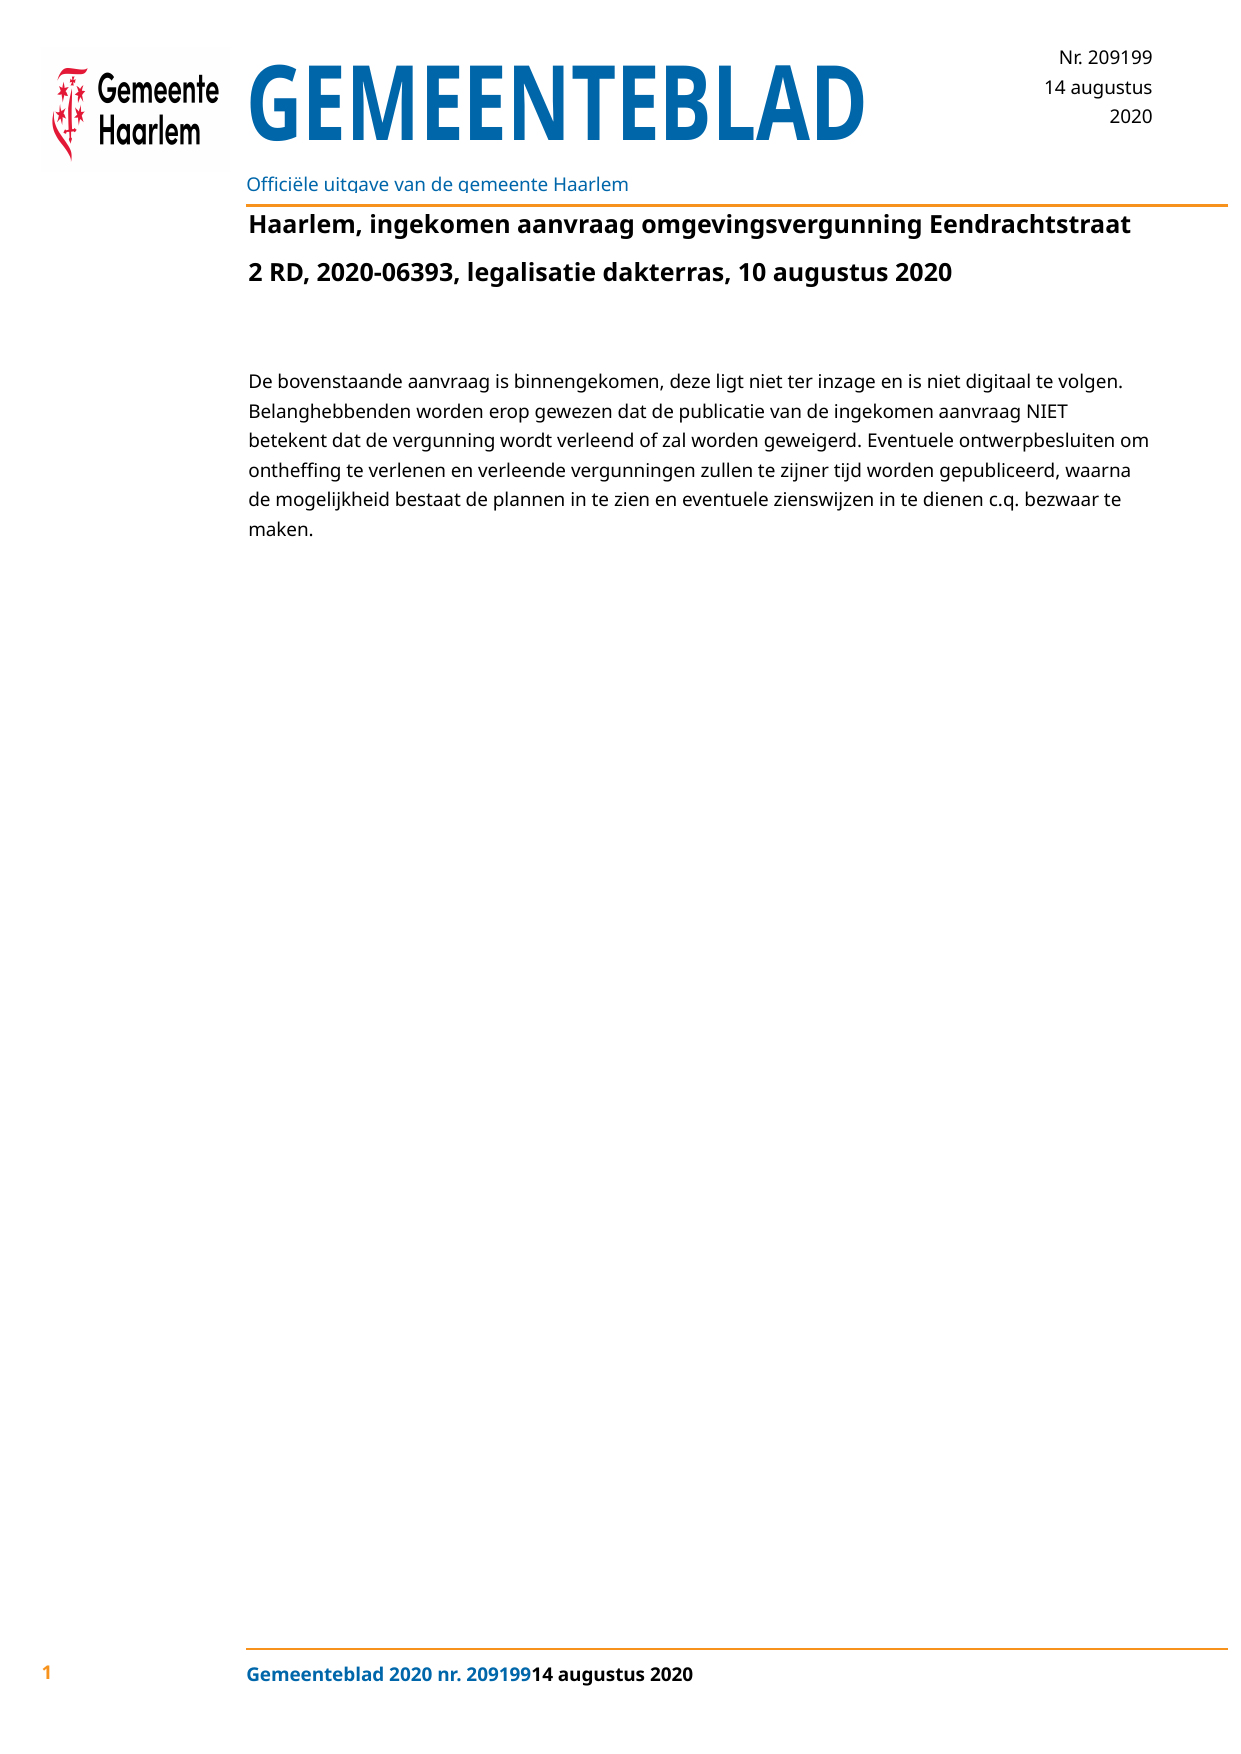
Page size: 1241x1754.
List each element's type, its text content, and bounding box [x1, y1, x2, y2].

text Haarlem, ingekomen aanvraag omgevingsvergunning Eendrachtstraat 2 RD, 2020-06393, legalisatie dakterras, 10 augustus 2020 [248, 207, 1152, 288]
picture [41, 47, 231, 172]
text De bovenstaande aanvraag is binnengekomen, deze ligt niet ter inzage en is niet digitaal te volgen. Belanghebbenden worden erop gewezen dat de publicatie van de ingekomen aanvraag NIET betekent dat de vergunning wordt verleend of zal worden geweigerd. Eventuele ontwerpbesluiten om ontheffing te verlenen en verleende vergunningen zullen te zijner tijd worden gepubliceerd, waarna de mogelijkheid bestaat de plannen in te zien en eventuele zienswijzen in te dienen c.q. bezwaar te maken. [248, 368, 1152, 542]
